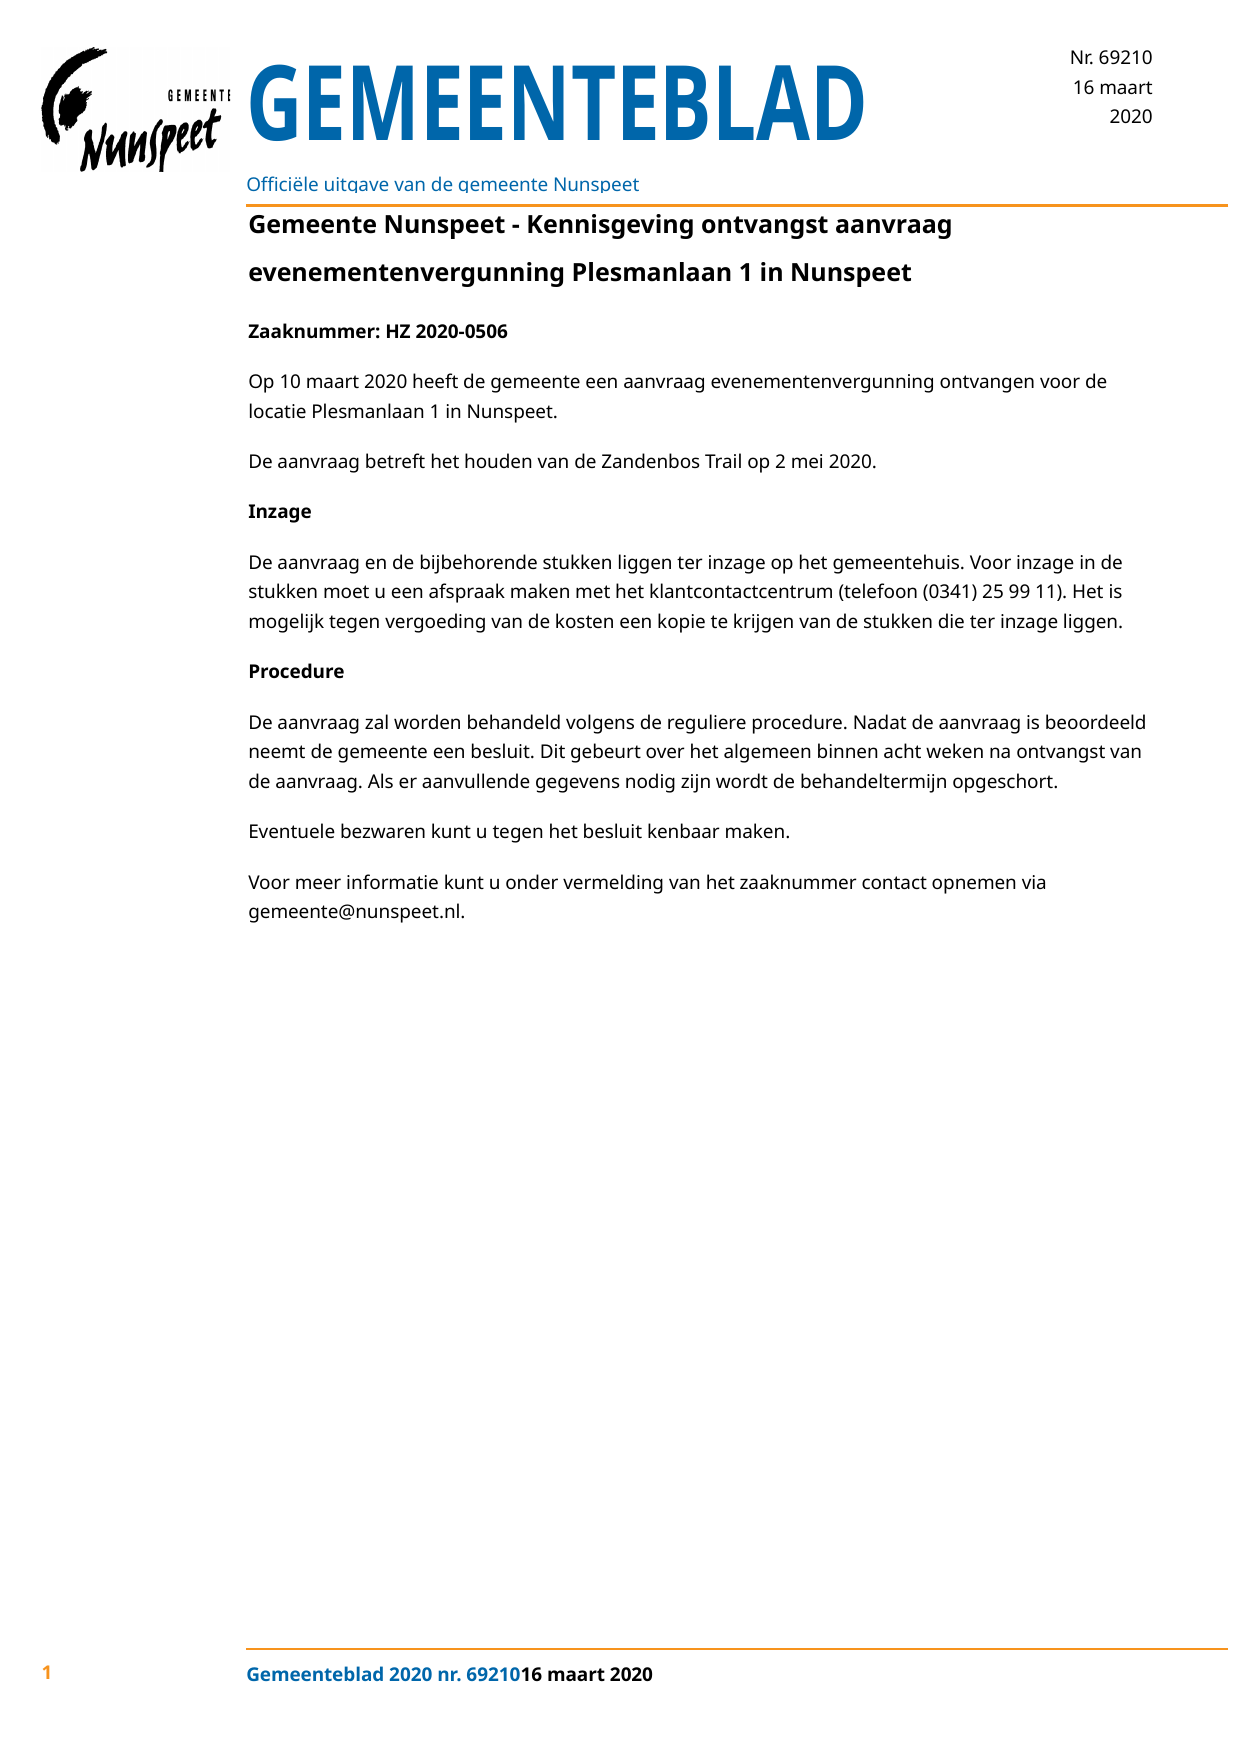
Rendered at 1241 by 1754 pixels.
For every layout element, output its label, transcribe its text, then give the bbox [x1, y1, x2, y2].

text Eventuele bezwaren kunt u tegen het besluit kenbaar maken. [248, 819, 1152, 844]
text Procedure [248, 659, 1152, 684]
picture [41, 47, 231, 172]
text De aanvraag zal worden behandeld volgens de reguliere procedure. Nadat de aanvraag is beoordeeld neemt de gemeente een besluit. Dit gebeurt over het algemeen binnen acht weken na ontvangst van de aanvraag. Als er aanvullende gegevens nodig zijn wordt de behandeltermijn opgeschort. [248, 709, 1152, 794]
text Op 10 maart 2020 heeft de gemeente een aanvraag evenementenvergunning ontvangen voor de locatie Plesmanlaan 1 in Nunspeet. [248, 368, 1152, 424]
text De aanvraag en de bijbehorende stukken liggen ter inzage op het gemeentehuis. Voor inzage in de stukken moet u een afspraak maken met het klantcontactcentrum (telefoon (0341) 25 99 11). Het is mogelijk tegen vergoeding van de kosten een kopie te krijgen van de stukken die ter inzage liggen. [248, 549, 1152, 634]
text Gemeente Nunspeet - Kennisgeving ontvangst aanvraag evenementenvergunning Plesmanlaan 1 in Nunspeet [248, 207, 1152, 288]
text Inzage [248, 499, 1152, 524]
text Zaaknummer: HZ 2020-0506 [248, 318, 1152, 344]
text De aanvraag betreft het houden van de Zandenbos Trail op 2 mei 2020. [248, 448, 1152, 474]
text Voor meer informatie kunt u onder vermelding van het zaaknummer contact opnemen via gemeente@nunspeet.nl. [248, 869, 1152, 924]
